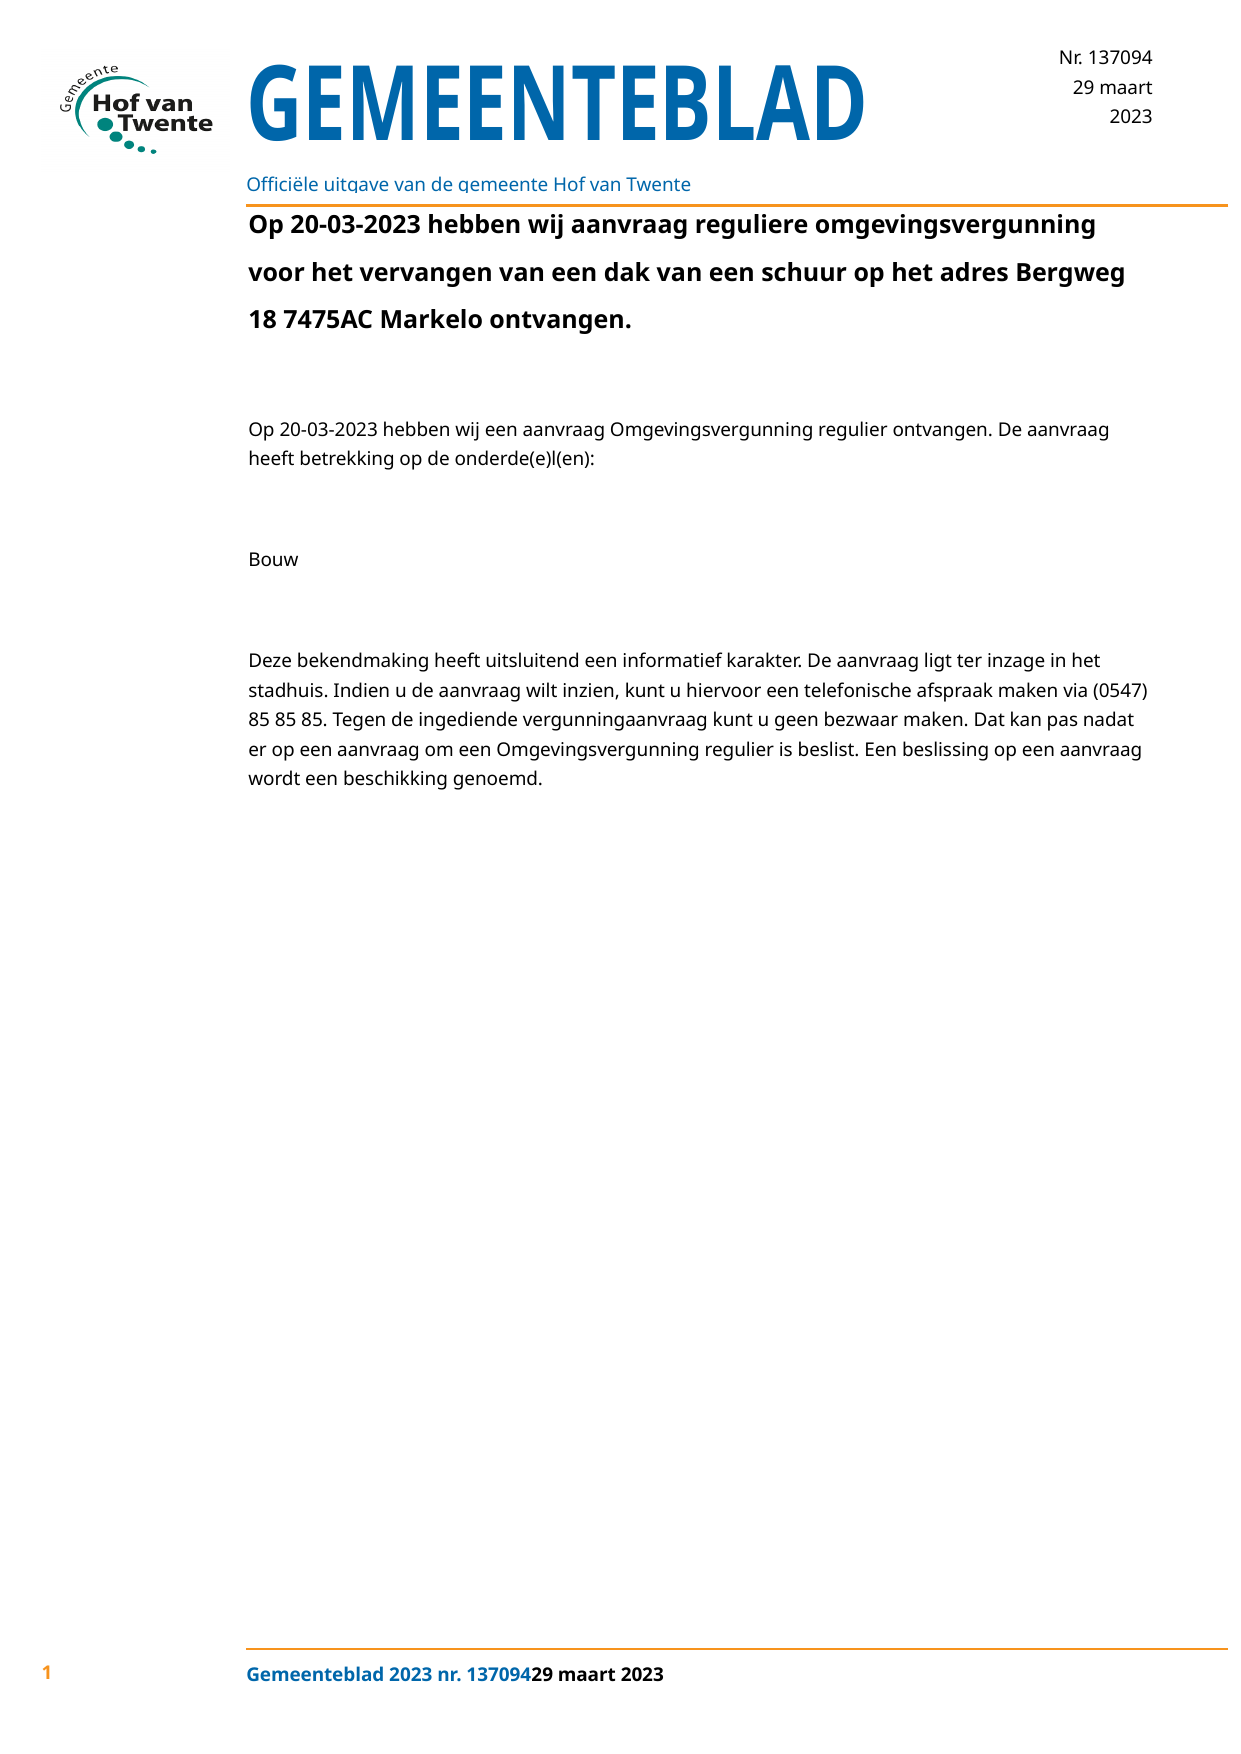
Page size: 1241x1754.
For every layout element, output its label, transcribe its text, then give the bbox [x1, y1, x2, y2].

text Deze bekendmaking heeft uitsluitend een informatief karakter. De aanvraag ligt ter inzage in het stadhuis. Indien u de aanvraag wilt inzien, kunt u hiervoor een telefonische afspraak maken via (0547) 85 85 85. Tegen de ingediende vergunningaanvraag kunt u geen bezwaar maken. Dat kan pas nadat er op een aanvraag om een Omgevingsvergunning regulier is beslist. Een beslissing op een aanvraag wordt een beschikking genoemd. [248, 647, 1152, 791]
text Bouw [248, 546, 1152, 572]
text Op 20-03-2023 hebben wij een aanvraag Omgevingsvergunning regulier ontvangen. De aanvraag heeft betrekking op de onderde(e)l(en): [248, 416, 1152, 471]
text Op 20-03-2023 hebben wij aanvraag reguliere omgevingsvergunning voor het vervangen van een dak van een schuur op het adres Bergweg 18 7475AC Markelo ontvangen. [248, 207, 1152, 336]
picture [41, 47, 231, 172]
